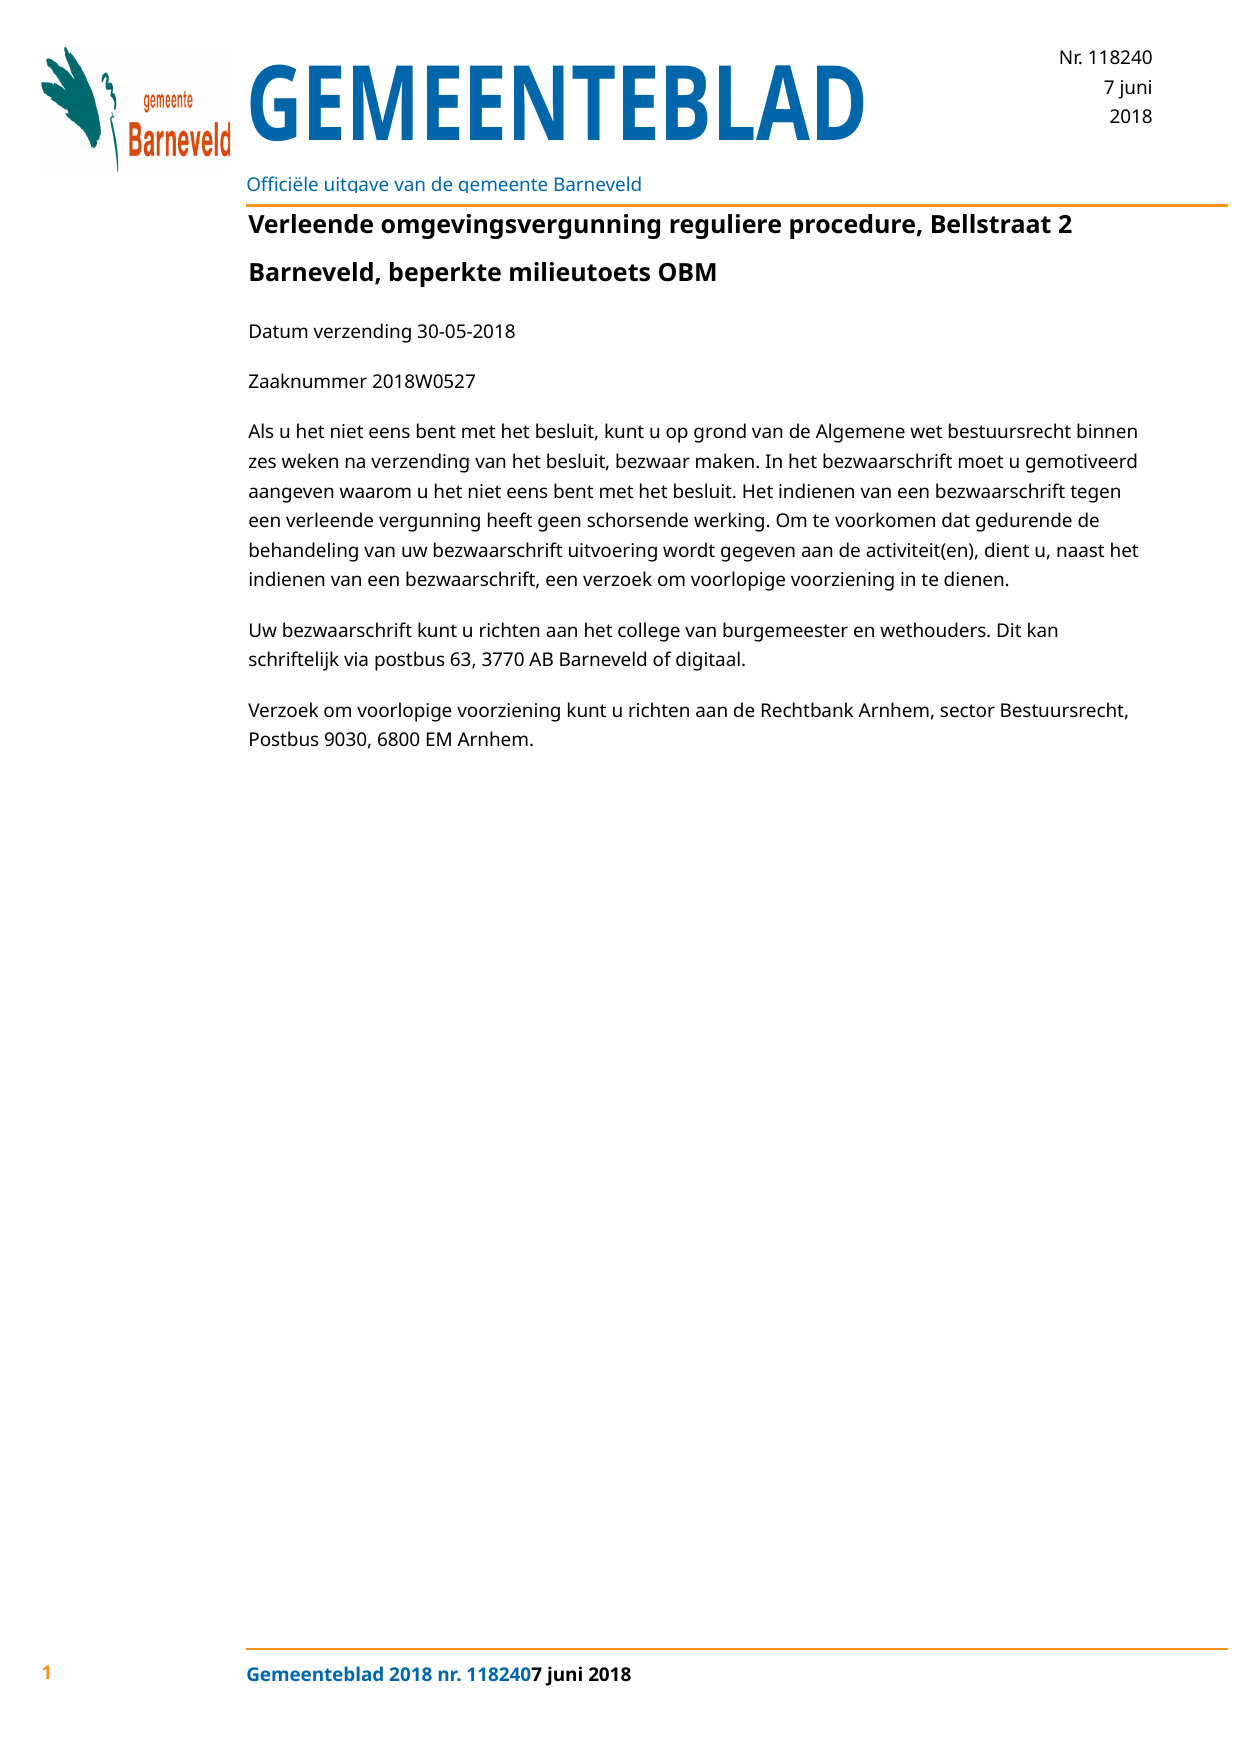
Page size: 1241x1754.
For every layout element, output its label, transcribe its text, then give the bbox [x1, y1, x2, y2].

text Verleende omgevingsvergunning reguliere procedure, Bellstraat 2 Barneveld, beperkte milieutoets OBM [248, 207, 1152, 288]
text Datum verzending 30-05-2018 [248, 318, 1152, 344]
text Verzoek om voorlopige voorziening kunt u richten aan de Rechtbank Arnhem, sector Bestuursrecht, Postbus 9030, 6800 EM Arnhem. [248, 697, 1152, 752]
text Zaaknummer 2018W0527 [248, 368, 1152, 394]
text Als u het niet eens bent met het besluit, kunt u op grond van de Algemene wet bestuursrecht binnen zes weken na verzending van het besluit, bezwaar maken. In het bezwaarschrift moet u gemotiveerd aangeven waarom u het niet eens bent met het besluit. Het indienen van een bezwaarschrift tegen een verleende vergunning heeft geen schorsende werking. Om te voorkomen dat gedurende de behandeling van uw bezwaarschrift uitvoering wordt gegeven aan de activiteit(en), dient u, naast het indienen van een bezwaarschrift, een verzoek om voorlopige voorziening in te dienen. [248, 419, 1152, 592]
text Uw bezwaarschrift kunt u richten aan het college van burgemeester en wethouders. Dit kan schriftelijk via postbus 63, 3770 AB Barneveld of digitaal. [248, 617, 1152, 672]
picture [41, 47, 231, 172]
